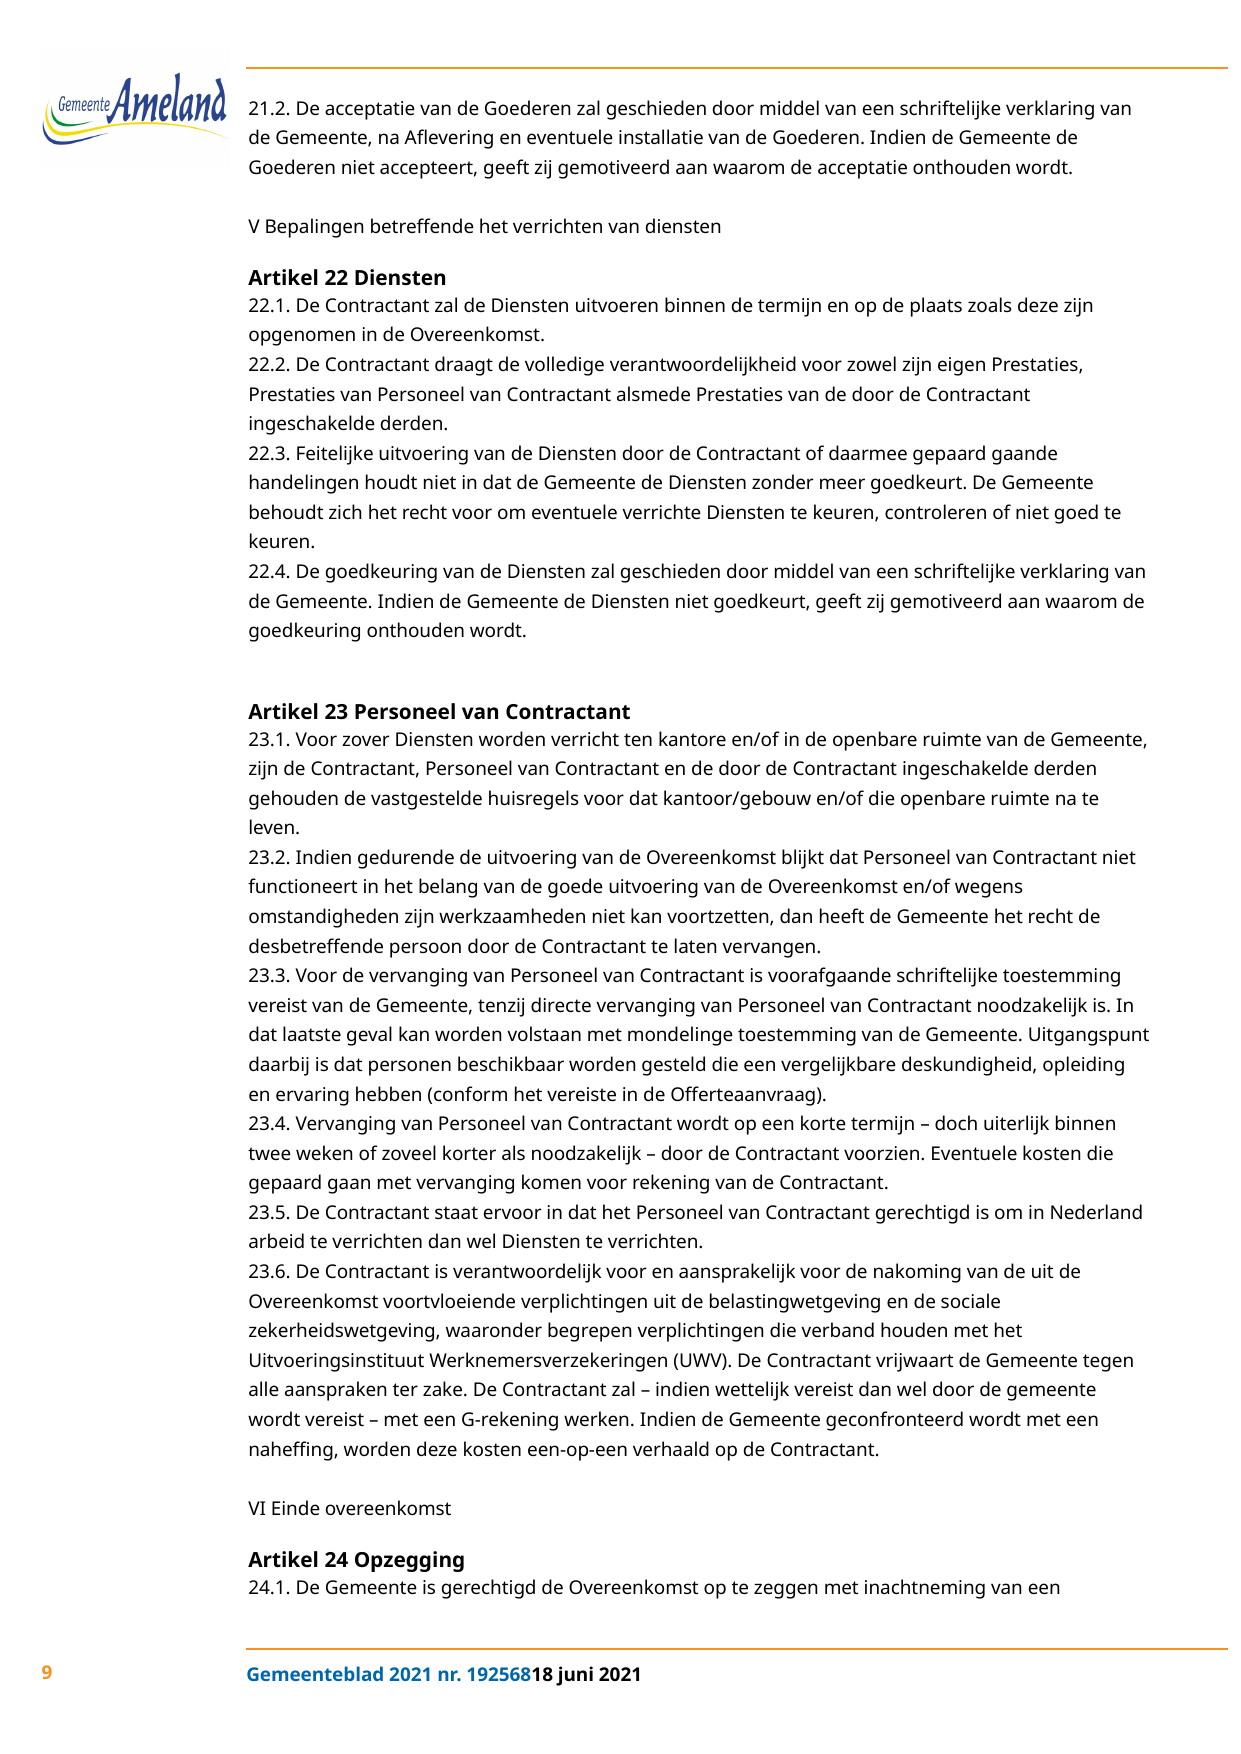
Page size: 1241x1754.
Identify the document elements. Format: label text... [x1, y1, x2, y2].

text 22.4. De goedkeuring van de Diensten zal geschieden door middel van een schriftelijke verklaring van de Gemeente. Indien de Gemeente de Diensten niet goedkeurt, geeft zij gemotiveerd aan waarom de goedkeuring onthouden wordt. [248, 558, 1152, 643]
text 23.4. Vervanging van Personeel van Contractant wordt op een korte termijn – doch uiterlijk binnen twee weken of zoveel korter als noodzakelijk – door de Contractant voorzien. Eventuele kosten die gepaard gaan met vervanging komen voor rekening van de Contractant. [248, 1110, 1152, 1195]
text 23.3. Voor de vervanging van Personeel van Contractant is voorafgaande schriftelijke toestemming vereist van de Gemeente, tenzij directe vervanging van Personeel van Contractant noodzakelijk is. In dat laatste geval kan worden volstaan met mondelinge toestemming van de Gemeente. Uitgangspunt daarbij is dat personen beschikbaar worden gesteld die een vergelijkbare deskundigheid, opleiding en ervaring hebben (conform het vereiste in de Offerteaanvraag). [248, 962, 1152, 1107]
text Artikel 22 Diensten [248, 263, 1152, 292]
text 22.3. Feitelijke uitvoering van de Diensten door de Contractant of daarmee gepaard gaande handelingen houdt niet in dat de Gemeente de Diensten zonder meer goedkeurt. De Gemeente behoudt zich het recht voor om eventuele verrichte Diensten te keuren, controleren of niet goed te keuren. [248, 440, 1152, 554]
text Artikel 23 Personeel van Contractant [248, 697, 1152, 726]
text 22.1. De Contractant zal de Diensten uitvoeren binnen de termijn en op de plaats zoals deze zijn opgenomen in de Overeenkomst. [248, 292, 1152, 347]
text 21.2. De acceptatie van de Goederen zal geschieden door middel van een schriftelijke verklaring van de Gemeente, na Aflevering en eventuele installatie van de Goederen. Indien de Gemeente de Goederen niet accepteert, geeft zij gemotiveerd aan waarom de acceptatie onthouden wordt. [248, 95, 1152, 180]
text 23.1. Voor zover Diensten worden verricht ten kantore en/of in de openbare ruimte van de Gemeente, zijn de Contractant, Personeel van Contractant en de door de Contractant ingeschakelde derden gehouden de vastgestelde huisregels voor dat kantoor/gebouw en/of die openbare ruimte na te leven. [248, 726, 1152, 840]
text 23.6. De Contractant is verantwoordelijk voor en aansprakelijk voor de nakoming van de uit de Overeenkomst voortvloeiende verplichtingen uit de belastingwetgeving en de sociale zekerheidswetgeving, waaronder begrepen verplichtingen die verband houden met het Uitvoeringsinstituut Werknemersverzekeringen (UWV). De Contractant vrijwaart de Gemeente tegen alle aanspraken ter zake. De Contractant zal – indien wettelijk vereist dan wel door de gemeente wordt vereist – met een G-rekening werken. Indien de Gemeente geconfronteerd wordt met een naheffing, worden deze kosten een-op-een verhaald op de Contractant. [248, 1258, 1152, 1462]
text V Bepalingen betreffende het verrichten van diensten [248, 213, 1152, 239]
text 24.1. De Gemeente is gerechtigd de Overeenkomst op te zeggen met inachtneming van een [248, 1574, 1152, 1599]
text 22.2. De Contractant draagt de volledige verantwoordelijkheid voor zowel zijn eigen Prestaties, Prestaties van Personeel van Contractant alsmede Prestaties van de door de Contractant ingeschakelde derden. [248, 351, 1152, 436]
text 23.2. Indien gedurende de uitvoering van de Overeenkomst blijkt dat Personeel van Contractant niet functioneert in het belang van de goede uitvoering van de Overeenkomst en/of wegens omstandigheden zijn werkzaamheden niet kan voortzetten, dan heeft de Gemeente het recht de desbetreffende persoon door de Contractant te laten vervangen. [248, 844, 1152, 959]
text 23.5. De Contractant staat ervoor in dat het Personeel van Contractant gerechtigd is om in Nederland arbeid te verrichten dan wel Diensten te verrichten. [248, 1199, 1152, 1254]
text VI Einde overeenkomst [248, 1495, 1152, 1521]
text Artikel 24 Opzegging [248, 1545, 1152, 1574]
picture [41, 47, 231, 172]
